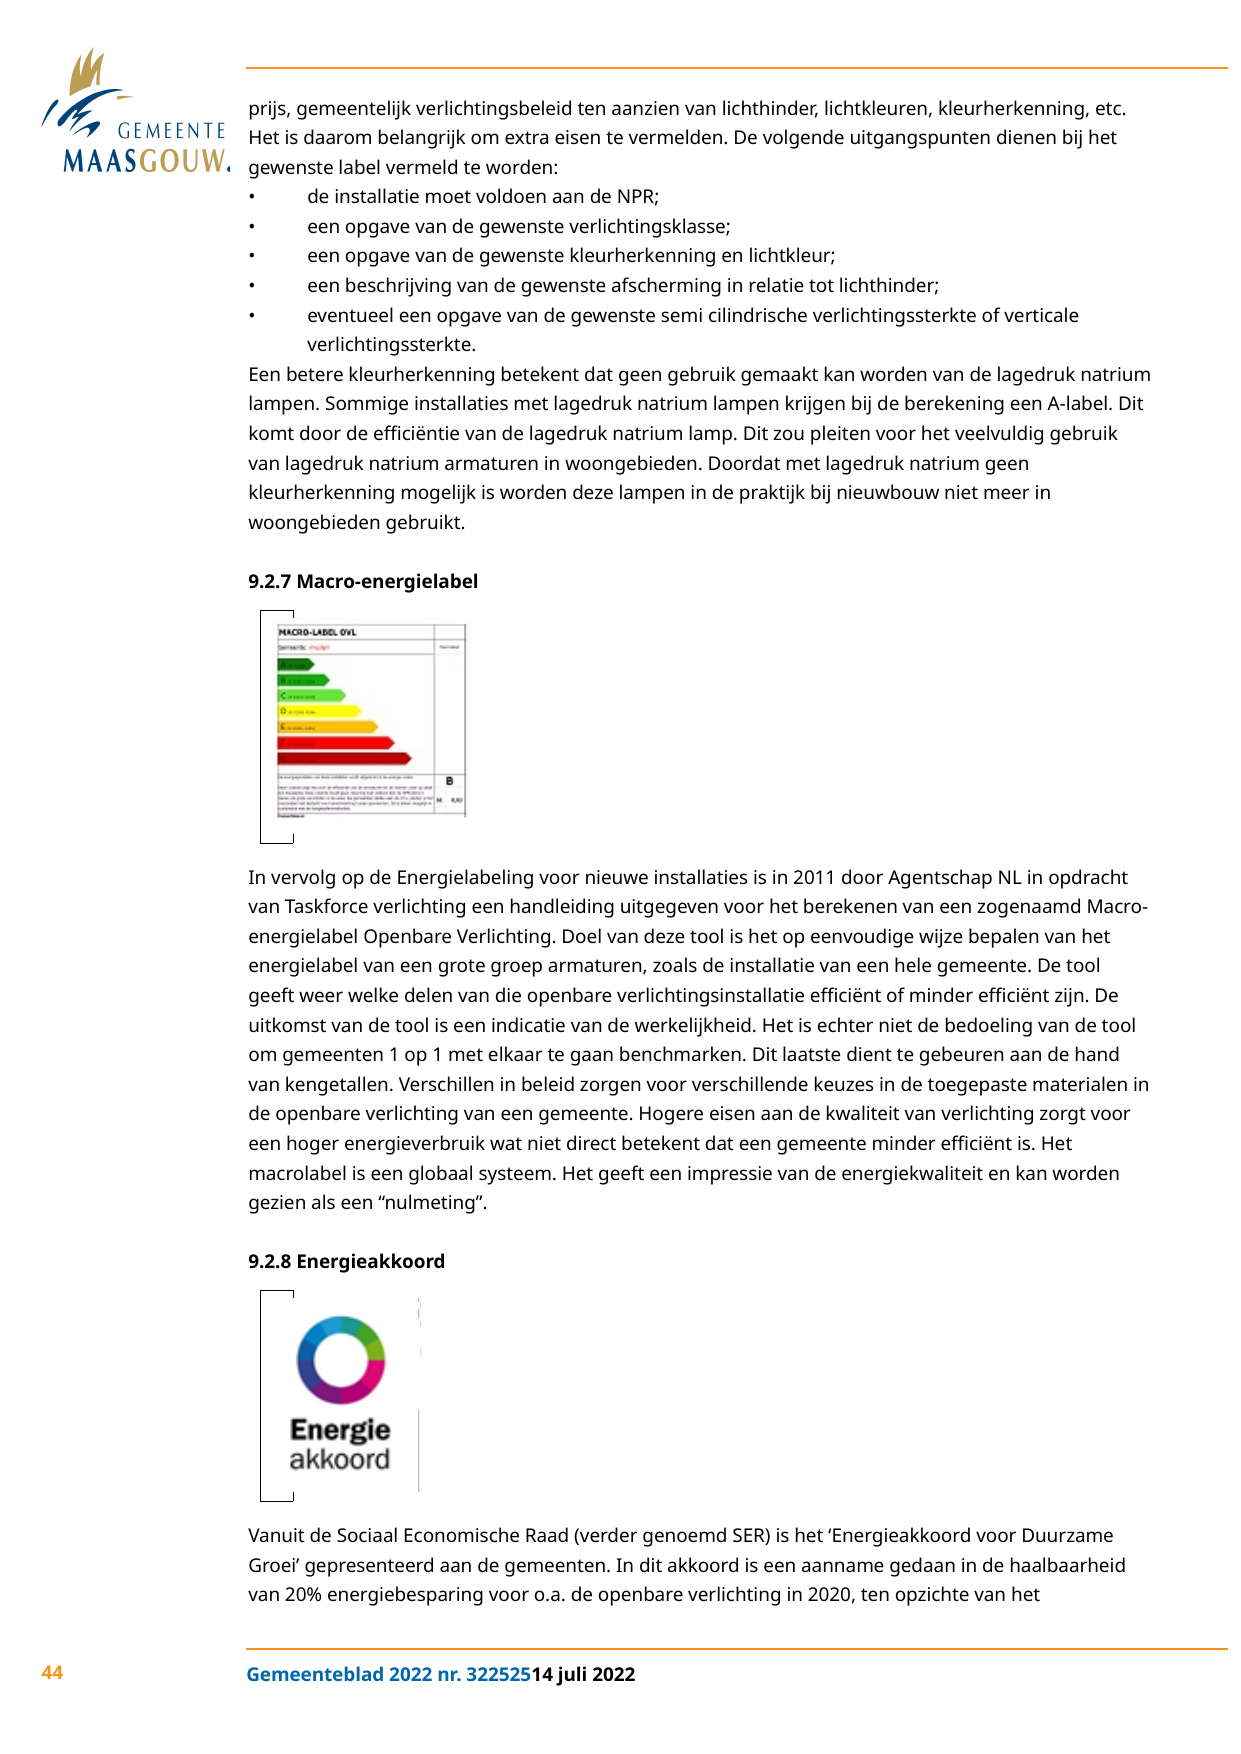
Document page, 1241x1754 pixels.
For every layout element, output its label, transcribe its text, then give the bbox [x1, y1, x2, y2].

list de installatie moet voldoen aan de NPR; [248, 183, 1152, 209]
list een opgave van de gewenste kleurherkenning en lichtkleur; [248, 243, 1152, 268]
picture [268, 618, 476, 834]
text 9.2.7 Macro-energielabel [248, 568, 1152, 594]
text In vervolg op de Energielabeling voor nieuwe installaties is in 2011 door Agentschap NL in opdracht van Taskforce verlichting een handleiding uitgegeven voor het berekenen van een zogenaamd Macro-energielabel Openbare Verlichting. Doel van deze tool is het op eenvoudige wijze bepalen van het energielabel van een grote groep armaturen, zoals de installatie van een hele gemeente. De tool geeft weer welke delen van die openbare verlichtingsinstallatie efficiënt of minder efficiënt zijn. De uitkomst van de tool is een indicatie van de werkelijkheid. Het is echter niet de bedoeling van de tool om gemeenten 1 op 1 met elkaar te gaan benchmarken. Dit laatste dient te gebeuren aan de hand van kengetallen. Verschillen in beleid zorgen voor verschillende keuzes in de toegepaste materialen in de openbare verlichting van een gemeente. Hogere eisen aan de kwaliteit van verlichting zorgt voor een hoger energieverbruik wat niet direct betekent dat een gemeente minder efficiënt is. Het macrolabel is een globaal systeem. Het geeft een impressie van de energiekwaliteit en kan worden gezien als een “nulmeting”. [248, 864, 1152, 1215]
list een opgave van de gewenste verlichtingsklasse; [248, 213, 1152, 239]
text 9.2.8 Energieakkoord [248, 1248, 1152, 1274]
text prijs, gemeentelijk verlichtingsbeleid ten aanzien van lichthinder, lichtkleuren, kleurherkenning, etc. Het is daarom belangrijk om extra eisen te vermelden. De volgende uitgangspunten dienen bij het gewenste label vermeld te worden: [248, 95, 1152, 180]
picture [41, 47, 231, 172]
list eventueel een opgave van de gewenste semi cilindrische verlichtingssterkte of verticale verlichtingssterkte. [248, 302, 1152, 357]
picture [268, 1298, 423, 1492]
text Een betere kleurherkenning betekent dat geen gebruik gemaakt kan worden van de lagedruk natrium lampen. Sommige installaties met lagedruk natrium lampen krijgen bij de berekening een A-label. Dit komt door de efficiëntie van de lagedruk natrium lamp. Dit zou pleiten voor het veelvuldig gebruik van lagedruk natrium armaturen in woongebieden. Doordat met lagedruk natrium geen kleurherkenning mogelijk is worden deze lampen in de praktijk bij nieuwbouw niet meer in woongebieden gebruikt. [248, 361, 1152, 535]
list een beschrijving van de gewenste afscherming in relatie tot lichthinder; [248, 272, 1152, 298]
text Vanuit de Sociaal Economische Raad (verder genoemd SER) is het ‘Energieakkoord voor Duurzame Groei’ gepresenteerd aan de gemeenten. In dit akkoord is een aanname gedaan in de haalbaarheid van 20% energiebesparing voor o.a. de openbare verlichting in 2020, ten opzichte van het [248, 1522, 1152, 1607]
